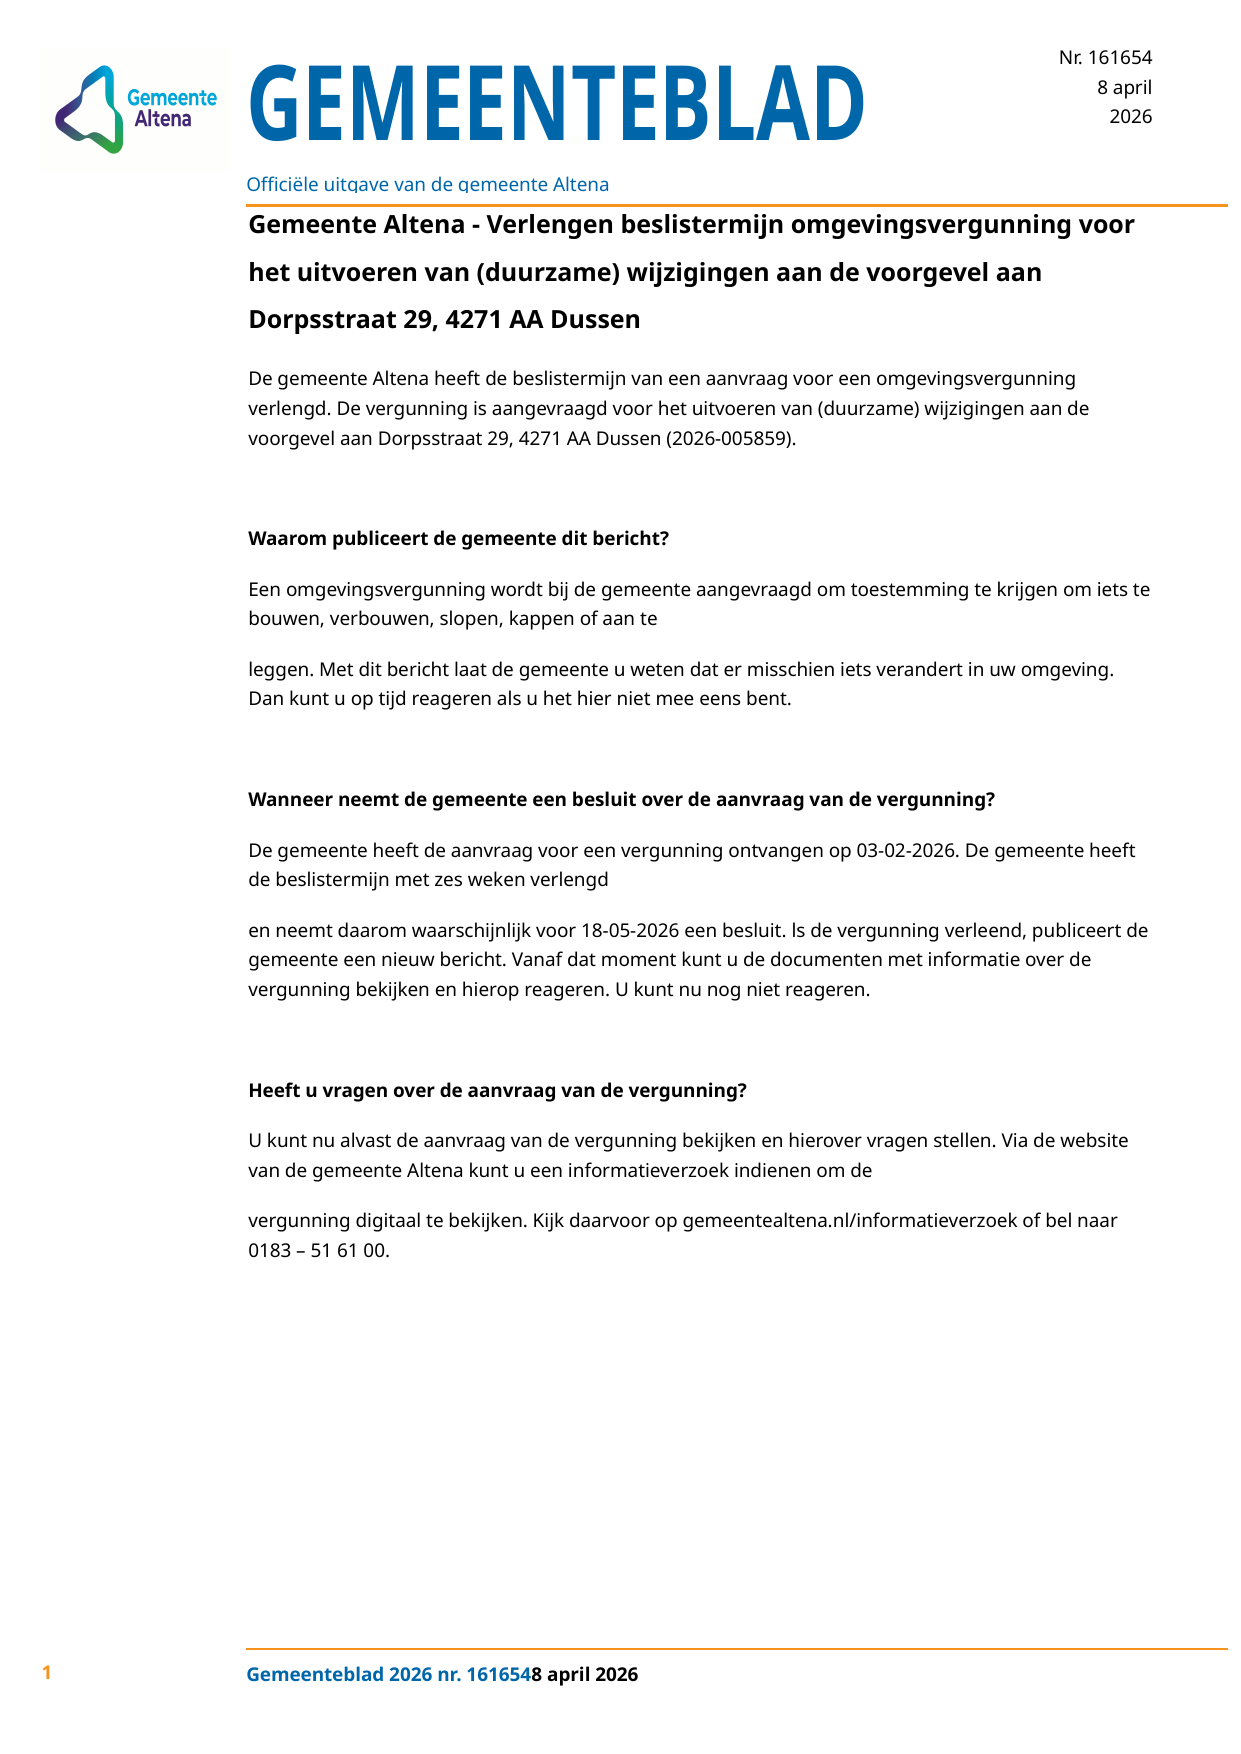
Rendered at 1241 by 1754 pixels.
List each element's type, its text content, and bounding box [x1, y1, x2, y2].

text Wanneer neemt de gemeente een besluit over de aanvraag van de vergunning? [248, 786, 1152, 812]
text Heeft u vragen over de aanvraag van de vergunning? [248, 1077, 1152, 1102]
text U kunt nu alvast de aanvraag van de vergunning bekijken en hierover vragen stellen. Via de website van de gemeente Altena kunt u een informatieverzoek indienen om de [248, 1127, 1152, 1182]
text Waarom publiceert de gemeente dit bericht? [248, 526, 1152, 551]
text De gemeente heeft de aanvraag voor een vergunning ontvangen op 03-02-2026. De gemeente heeft de beslistermijn met zes weken verlengd [248, 837, 1152, 892]
text Gemeente Altena - Verlengen beslistermijn omgevingsvergunning voor het uitvoeren van (duurzame) wijzigingen aan de voorgevel aan Dorpsstraat 29, 4271 AA Dussen [248, 207, 1152, 336]
picture [41, 47, 231, 172]
text De gemeente Altena heeft de beslistermijn van een aanvraag voor een omgevingsvergunning verlengd. De vergunning is aangevraagd voor het uitvoeren van (duurzame) wijzigingen aan de voorgevel aan Dorpsstraat 29, 4271 AA Dussen (2026-005859). [248, 366, 1152, 450]
text leggen. Met dit bericht laat de gemeente u weten dat er misschien iets verandert in uw omgeving. Dan kunt u op tijd reageren als u het hier niet mee eens bent. [248, 656, 1152, 711]
text vergunning digitaal te bekijken. Kijk daarvoor op gemeentealtena.nl/informatieverzoek of bel naar 0183 – 51 61 00. [248, 1207, 1152, 1262]
text en neemt daarom waarschijnlijk voor 18-05-2026 een besluit. ls de vergunning verleend, publiceert de gemeente een nieuw bericht. Vanaf dat moment kunt u de documenten met informatie over de vergunning bekijken en hierop reageren. U kunt nu nog niet reageren. [248, 917, 1152, 1002]
text Een omgevingsvergunning wordt bij de gemeente aangevraagd om toestemming te krijgen om iets te bouwen, verbouwen, slopen, kappen of aan te [248, 576, 1152, 631]
